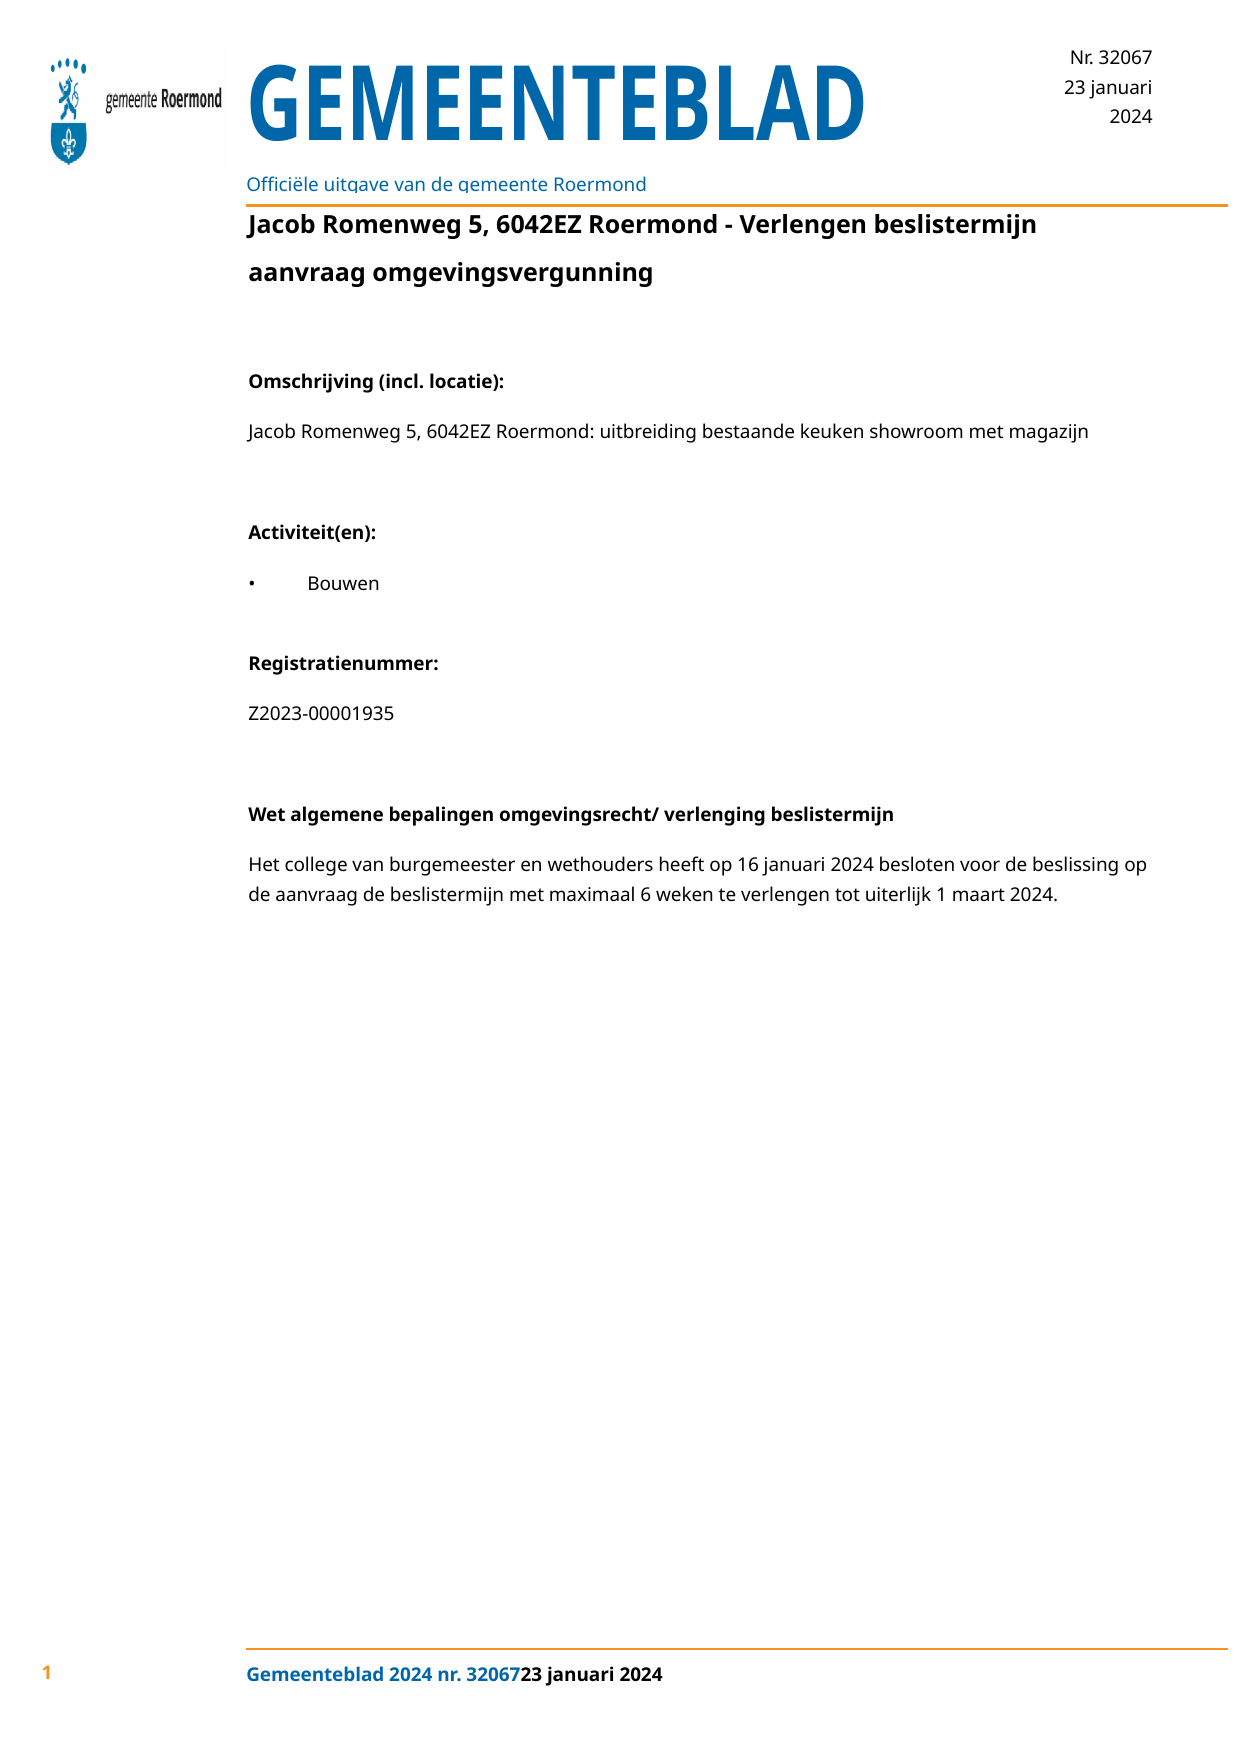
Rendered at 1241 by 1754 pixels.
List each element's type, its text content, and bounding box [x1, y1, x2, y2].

text Z2023-00001935 [248, 700, 1152, 726]
text Jacob Romenweg 5, 6042EZ Roermond: uitbreiding bestaande keuken showroom met magazijn [248, 419, 1152, 444]
picture [41, 47, 231, 172]
text Activiteit(en): [248, 519, 1152, 545]
text Jacob Romenweg 5, 6042EZ Roermond - Verlengen beslistermijn aanvraag omgevingsvergunning [248, 207, 1152, 288]
list Bouwen [248, 570, 1152, 596]
text Wet algemene bepalingen omgevingsrecht/ verlenging beslistermijn [248, 801, 1152, 827]
text Omschrijving (incl. locatie): [248, 368, 1152, 394]
text Het college van burgemeester en wethouders heeft op 16 januari 2024 besloten voor de beslissing op de aanvraag de beslistermijn met maximaal 6 weken te verlengen tot uiterlijk 1 maart 2024. [248, 852, 1152, 907]
text Registratienummer: [248, 650, 1152, 676]
